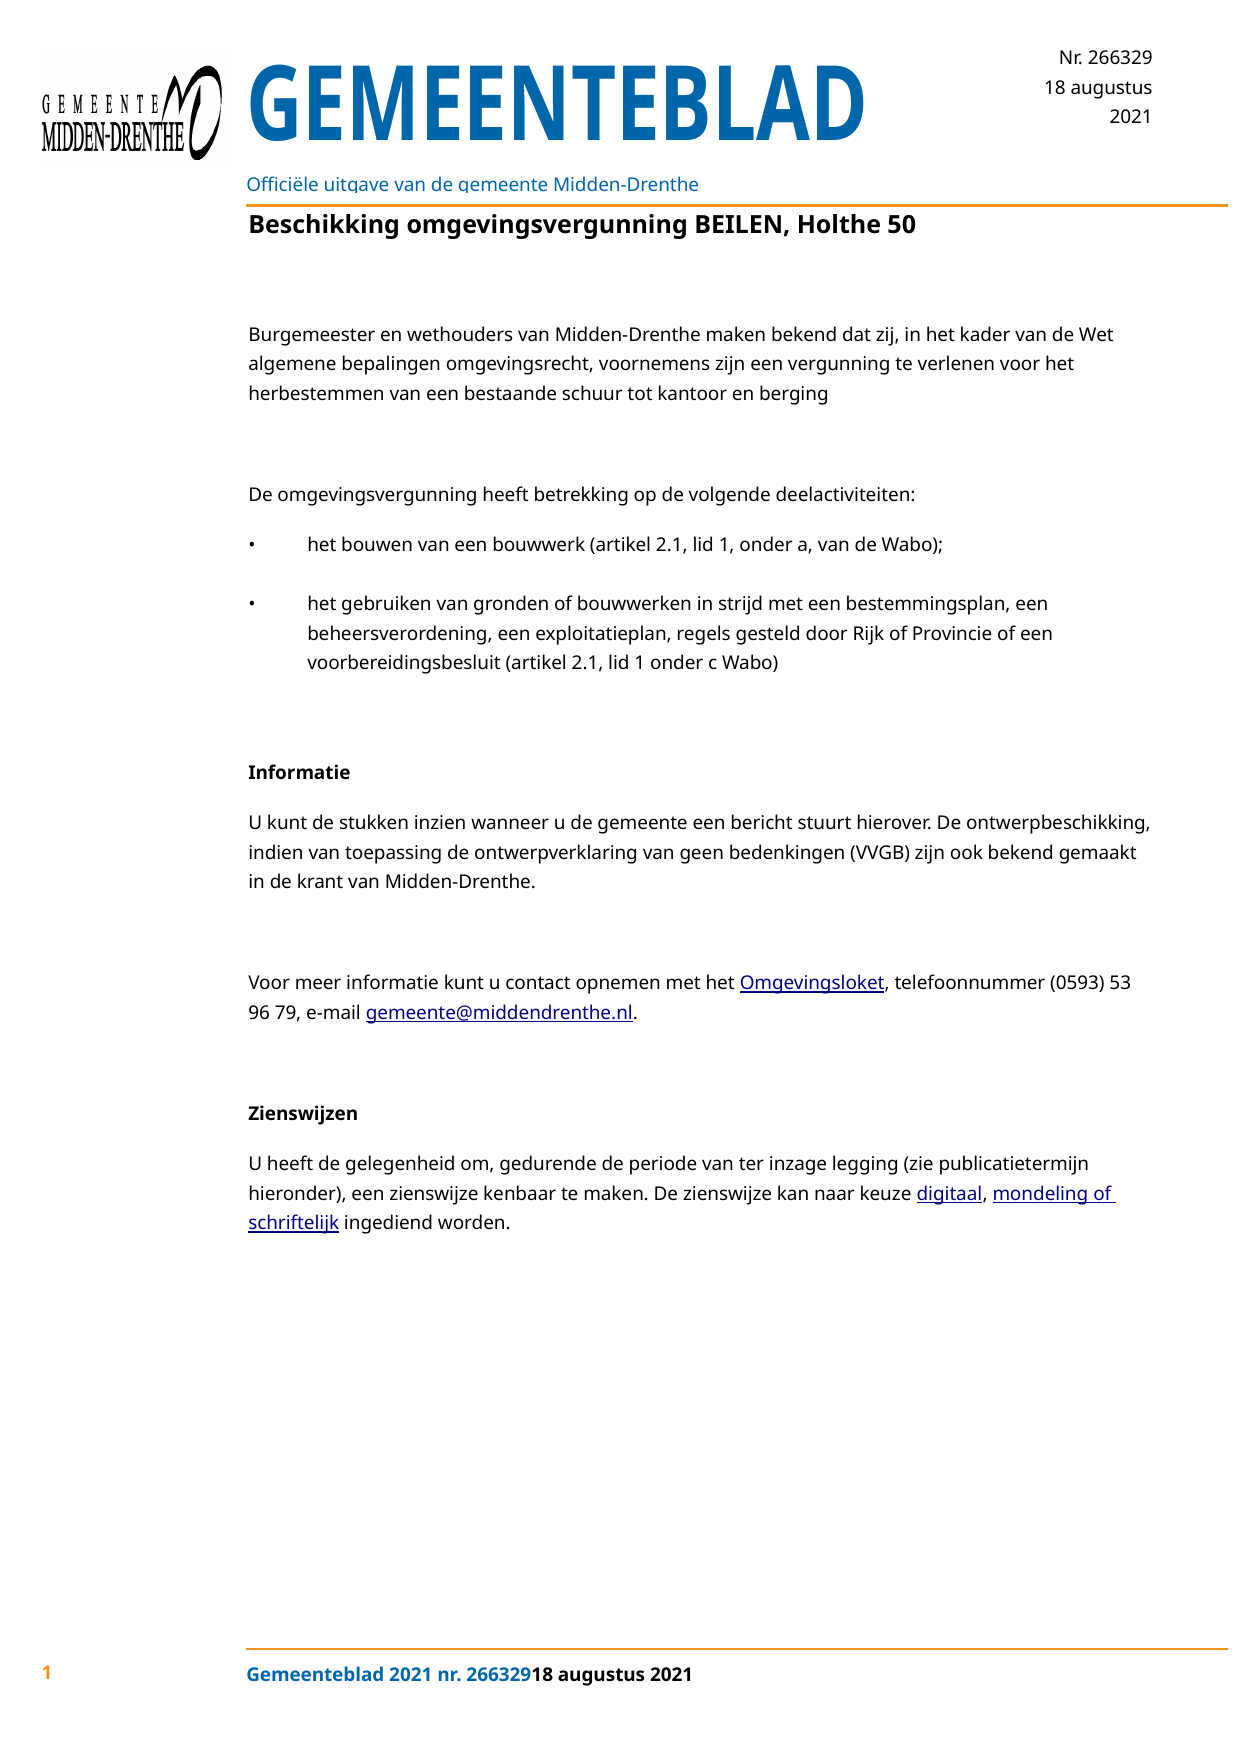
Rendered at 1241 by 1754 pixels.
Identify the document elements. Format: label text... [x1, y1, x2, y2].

text Informatie [248, 759, 1152, 785]
text Voor meer informatie kunt u contact opnemen met het Omgevingsloket, telefoonnummer (0593) 53 96 79, e-mail gemeente@middendrenthe.nl. [248, 969, 1152, 1025]
text U heeft de gelegenheid om, gedurende de periode van ter inzage legging (zie publicatietermijn hieronder), een zienswijze kenbaar te maken. De zienswijze kan naar keuze digitaal, mondeling of schriftelijk ingediend worden. [248, 1150, 1152, 1235]
list het gebruiken van gronden of bouwwerken in strijd met een bestemmingsplan, een beheersverordening, een exploitatieplan, regels gesteld door Rijk of Provincie of een voorbereidingsbesluit (artikel 2.1, lid 1 onder c Wabo) [248, 590, 1152, 675]
text Burgemeester en wethouders van Midden-Drenthe maken bekend dat zij, in het kader van de Wet algemene bepalingen omgevingsrecht, voornemens zijn een vergunning te verlenen voor het herbestemmen van een bestaande schuur tot kantoor en berging [248, 321, 1152, 406]
text U kunt de stukken inzien wanneer u de gemeente een bericht stuurt hierover. De ontwerpbeschikking, indien van toepassing de ontwerpverklaring van geen bedenkingen (VVGB) zijn ook bekend gemaakt in de krant van Midden-Drenthe. [248, 809, 1152, 894]
text Zienswijzen [248, 1100, 1152, 1126]
text Beschikking omgevingsvergunning BEILEN, Holthe 50 [248, 207, 1152, 241]
picture [41, 47, 231, 172]
text De omgevingsvergunning heeft betrekking op de volgende deelactiviteiten: [248, 481, 1152, 506]
list het bouwen van een bouwwerk (artikel 2.1, lid 1, onder a, van de Wabo); [248, 531, 1152, 557]
